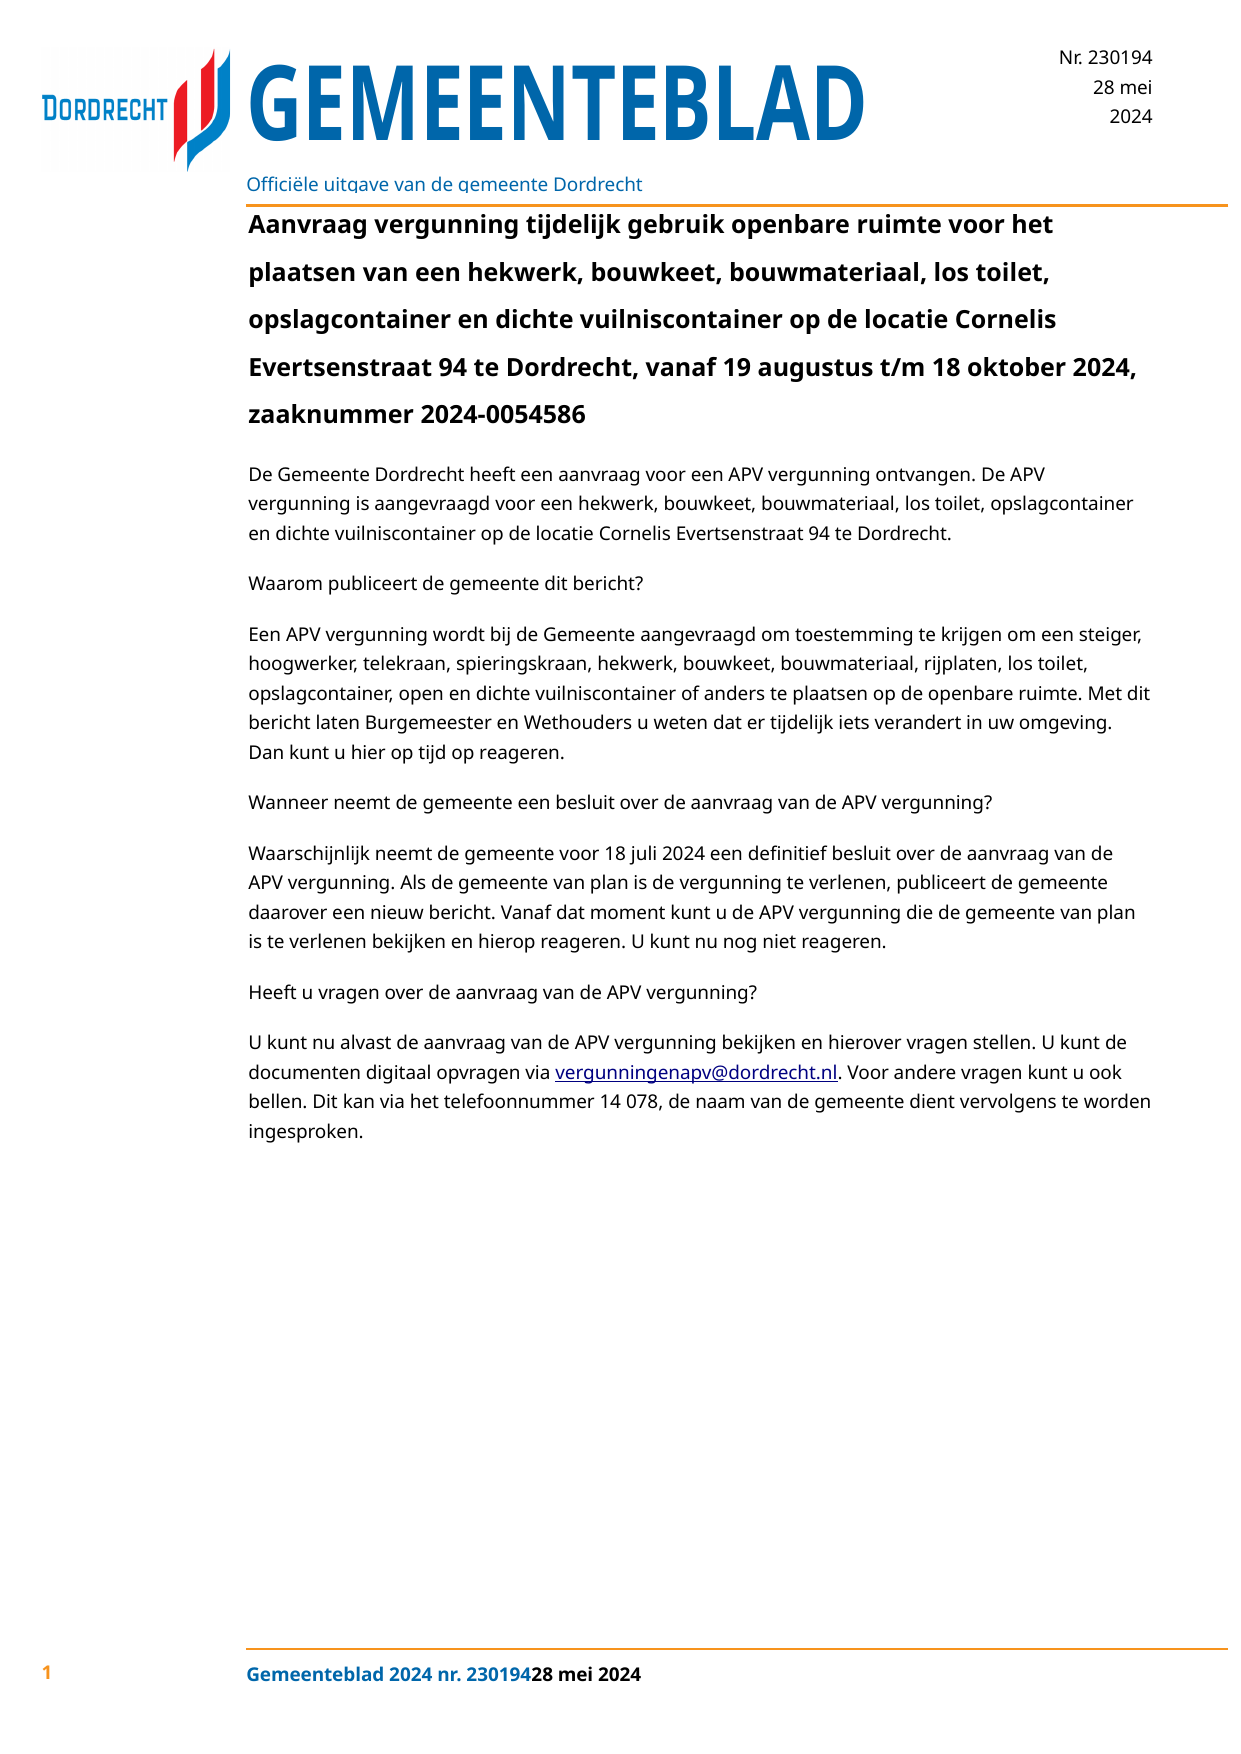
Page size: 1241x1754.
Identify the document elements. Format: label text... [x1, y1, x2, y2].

picture [41, 47, 231, 172]
text Heeft u vragen over de aanvraag van de APV vergunning? [248, 979, 1152, 1005]
text Een APV vergunning wordt bij de Gemeente aangevraagd om toestemming te krijgen om een steiger, hoogwerker, telekraan, spieringskraan, hekwerk, bouwkeet, bouwmateriaal, rijplaten, los toilet, opslagcontainer, open en dichte vuilniscontainer of anders te plaatsen op de openbare ruimte. Met dit bericht laten Burgemeester en Wethouders u weten dat er tijdelijk iets verandert in uw omgeving. Dan kunt u hier op tijd op reageren. [248, 621, 1152, 765]
text Aanvraag vergunning tijdelijk gebruik openbare ruimte voor het plaatsen van een hekwerk, bouwkeet, bouwmateriaal, los toilet, opslagcontainer en dichte vuilniscontainer op de locatie Cornelis Evertsenstraat 94 te Dordrecht, vanaf 19 augustus t/m 18 oktober 2024, zaaknummer 2024-0054586 [248, 207, 1152, 431]
text Waarom publiceert de gemeente dit bericht? [248, 570, 1152, 596]
text De Gemeente Dordrecht heeft een aanvraag voor een APV vergunning ontvangen. De APV vergunning is aangevraagd voor een hekwerk, bouwkeet, bouwmateriaal, los toilet, opslagcontainer en dichte vuilniscontainer op de locatie Cornelis Evertsenstraat 94 te Dordrecht. [248, 461, 1152, 546]
text U kunt nu alvast de aanvraag van de APV vergunning bekijken en hierover vragen stellen. U kunt de documenten digitaal opvragen via vergunningenapv@dordrecht.nl. Voor andere vragen kunt u ook bellen. Dit kan via het telefoonnummer 14 078, de naam van de gemeente dient vervolgens te worden ingesproken. [248, 1029, 1152, 1144]
text Waarschijnlijk neemt de gemeente voor 18 juli 2024 een definitief besluit over de aanvraag van de APV vergunning. Als de gemeente van plan is de vergunning te verlenen, publiceert de gemeente daarover een nieuw bericht. Vanaf dat moment kunt u de APV vergunning die de gemeente van plan is te verlenen bekijken en hierop reageren. U kunt nu nog niet reageren. [248, 840, 1152, 954]
text Wanneer neemt de gemeente een besluit over de aanvraag van de APV vergunning? [248, 789, 1152, 815]
